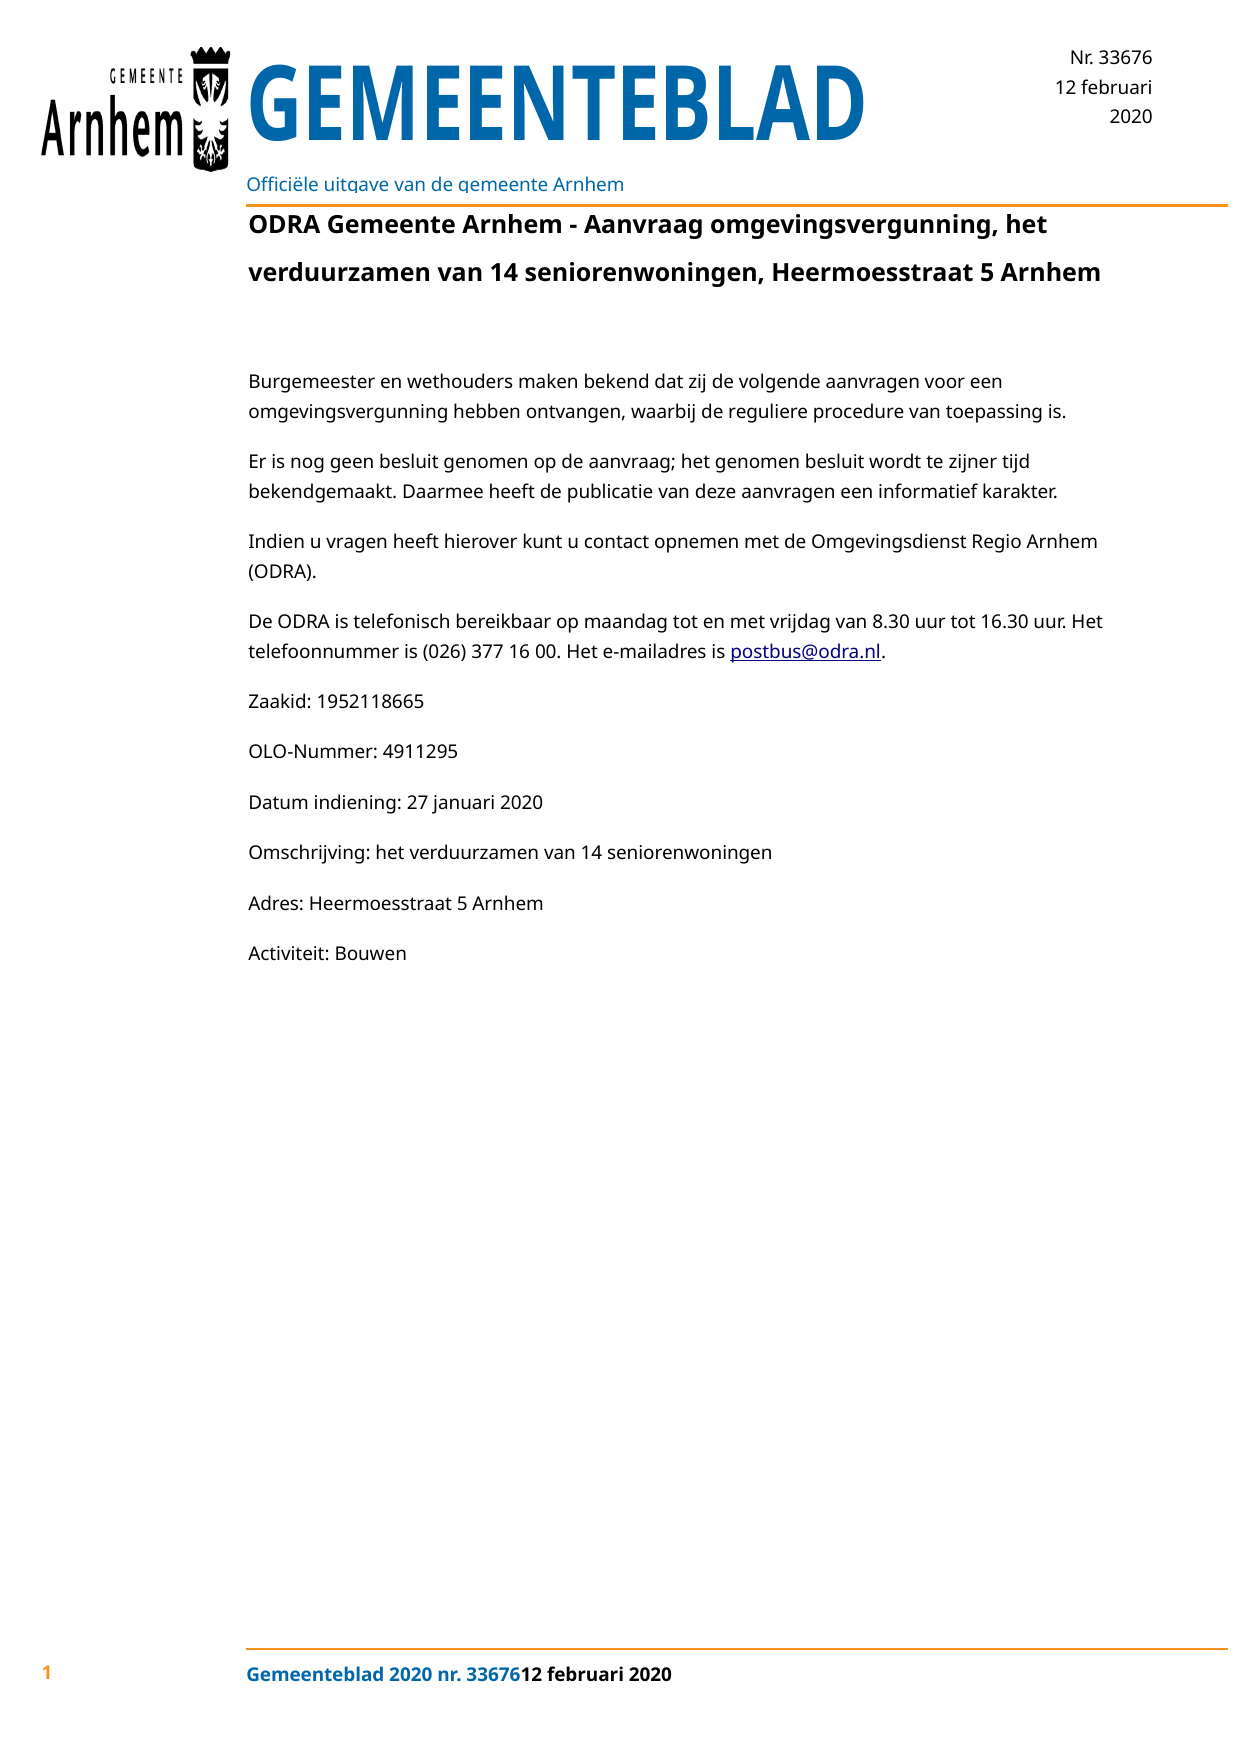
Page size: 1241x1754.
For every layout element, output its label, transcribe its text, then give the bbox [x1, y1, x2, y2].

text Omschrijving: het verduurzamen van 14 seniorenwoningen [248, 839, 1152, 865]
text OLO-Nummer: 4911295 [248, 739, 1152, 764]
text Zaakid: 1952118665 [248, 688, 1152, 714]
text Adres: Heermoesstraat 5 Arnhem [248, 890, 1152, 916]
picture [41, 47, 231, 172]
text Er is nog geen besluit genomen op de aanvraag; het genomen besluit wordt te zijner tijd bekendgemaakt. Daarmee heeft de publicatie van deze aanvragen een informatief karakter. [248, 448, 1152, 504]
text Burgemeester en wethouders maken bekend dat zij de volgende aanvragen voor een omgevingsvergunning hebben ontvangen, waarbij de reguliere procedure van toepassing is. [248, 368, 1152, 424]
text Datum indiening: 27 januari 2020 [248, 789, 1152, 815]
text De ODRA is telefonisch bereikbaar op maandag tot en met vrijdag van 8.30 uur tot 16.30 uur. Het telefoonnummer is (026) 377 16 00. Het e-mailadres is postbus@odra.nl. [248, 608, 1152, 664]
text Indien u vragen heeft hierover kunt u contact opnemen met de Omgevingsdienst Regio Arnhem (ODRA). [248, 528, 1152, 584]
text Activiteit: Bouwen [248, 940, 1152, 966]
text ODRA Gemeente Arnhem - Aanvraag omgevingsvergunning, het verduurzamen van 14 seniorenwoningen, Heermoesstraat 5 Arnhem [248, 207, 1152, 288]
